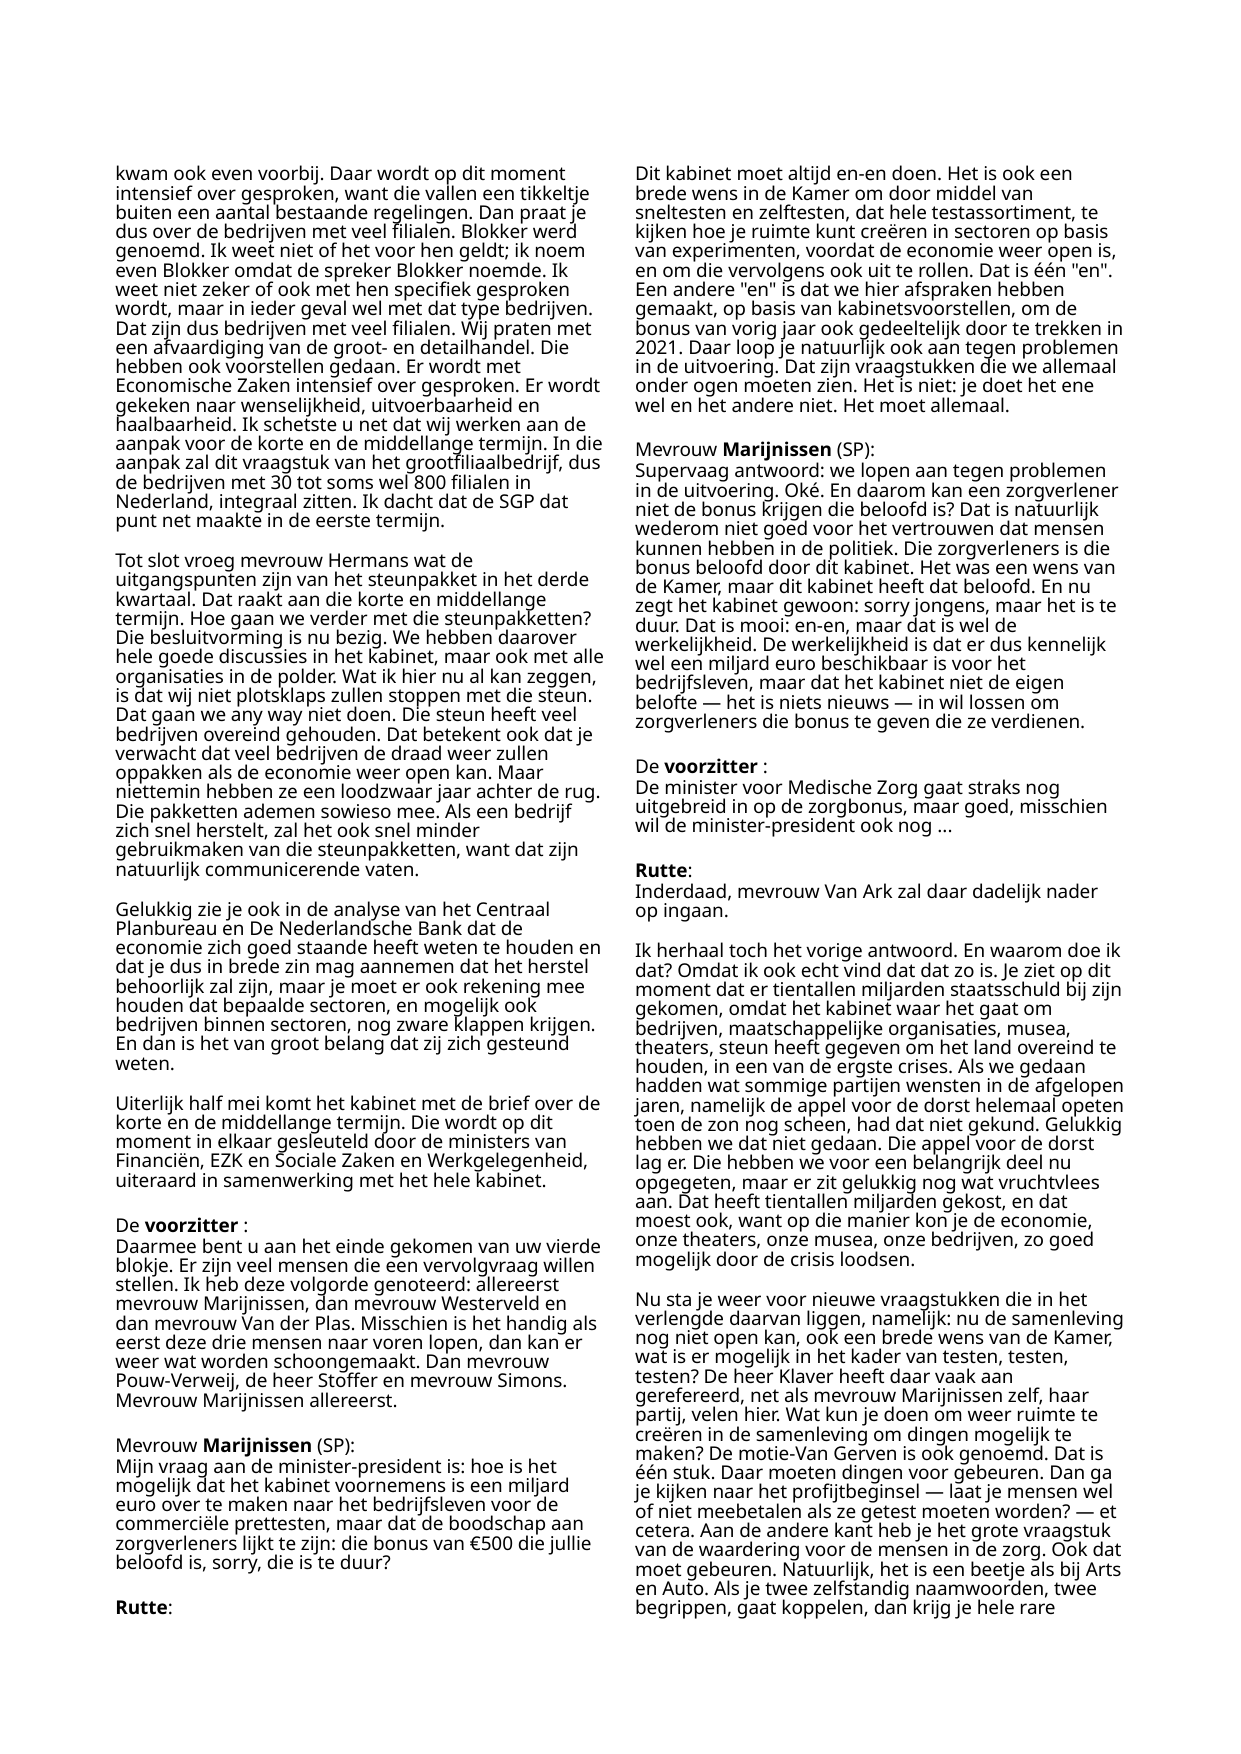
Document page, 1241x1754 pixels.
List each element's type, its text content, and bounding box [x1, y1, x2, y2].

text De minister voor Medische Zorg gaat straks nog uitgebreid in op de zorgbonus, maar goed, misschien wil de minister-president ook nog ... [635, 779, 1125, 837]
text De voorzitter : [635, 753, 1125, 779]
text Inderdaad, mevrouw Van Ark zal daar dadelijk nader op ingaan. [635, 883, 1125, 922]
text Rutte: [635, 857, 1125, 883]
text Ik herhaal toch het vorige antwoord. En waarom doe ik dat? Omdat ik ook echt vind dat dat zo is. Je ziet op dit moment dat er tientallen miljarden staatsschuld bij zijn gekomen, omdat het kabinet waar het gaat om bedrijven, maatschappelijke organisaties, musea, theaters, steun heeft gegeven om het land overeind te houden, in een van de ergste crises. Als we gedaan hadden wat sommige partijen wensten in de afgelopen jaren, namelijk de appel voor de dorst helemaal opeten toen de zon nog scheen, had dat niet gekund. Gelukkig hebben we dat niet gedaan. Die appel voor de dorst lag er. Die hebben we voor een belangrijk deel nu opgegeten, maar er zit gelukkig nog wat vruchtvlees aan. Dat heeft tientallen miljarden gekost, en dat moest ook, want op die manier kon je de economie, onze theaters, onze musea, onze bedrijven, zo goed mogelijk door de crisis loodsen. [635, 942, 1125, 1270]
text Dit kabinet moet altijd en-en doen. Het is ook een brede wens in de Kamer om door middel van sneltesten en zelftesten, dat hele testassortiment, te kijken hoe je ruimte kunt creëren in sectoren op basis van experimenten, voordat de economie weer open is, en om die vervolgens ook uit te rollen. Dat is één "en". Een andere "en" is dat we hier afspraken hebben gemaakt, op basis van kabinetsvoorstellen, om de bonus van vorig jaar ook gedeeltelijk door te trekken in 2021. Daar loop je natuurlijk ook aan tegen problemen in de uitvoering. Dat zijn vraagstukken die we allemaal onder ogen moeten zien. Het is niet: je doet het ene wel en het andere niet. Het moet allemaal. [635, 165, 1125, 416]
text Mevrouw Marijnissen (SP): [115, 1432, 605, 1458]
text Uiterlijk half mei komt het kabinet met de brief over de korte en de middellange termijn. Die wordt op dit moment in elkaar gesleuteld door de ministers van Financiën, EZK en Sociale Zaken en Werkgelegenheid, uiteraard in samenwerking met het hele kabinet. [115, 1095, 605, 1191]
text Rutte: [115, 1594, 605, 1620]
text Tot slot vroeg mevrouw Hermans wat de uitgangspunten zijn van het steunpakket in het derde kwartaal. Dat raakt aan die korte en middellange termijn. Hoe gaan we verder met die steunpakketten? Die besluitvorming is nu bezig. We hebben daarover hele goede discussies in het kabinet, maar ook met alle organisaties in de polder. Wat ik hier nu al kan zeggen, is dat wij niet plotsklaps zullen stoppen met die steun. Dat gaan we any way niet doen. Die steun heeft veel bedrijven overeind gehouden. Dat betekent ook dat je verwacht dat veel bedrijven de draad weer zullen oppakken als de economie weer open kan. Maar niettemin hebben ze een loodzwaar jaar achter de rug. Die pakketten ademen sowieso mee. Als een bedrijf zich snel herstelt, zal het ook snel minder gebruikmaken van die steunpakketten, want dat zijn natuurlijk communicerende vaten. [115, 552, 605, 880]
text kwam ook even voorbij. Daar wordt op dit moment intensief over gesproken, want die vallen een tikkeltje buiten een aantal bestaande regelingen. Dan praat je dus over de bedrijven met veel filialen. Blokker werd genoemd. Ik weet niet of het voor hen geldt; ik noem even Blokker omdat de spreker Blokker noemde. Ik weet niet zeker of ook met hen specifiek gesproken wordt, maar in ieder geval wel met dat type bedrijven. Dat zijn dus bedrijven met veel filialen. Wij praten met een afvaardiging van de groot- en detailhandel. Die hebben ook voorstellen gedaan. Er wordt met Economische Zaken intensief over gesproken. Er wordt gekeken naar wenselijkheid, uitvoerbaarheid en haalbaarheid. Ik schetste u net dat wij werken aan de aanpak voor de korte en de middellange termijn. In die aanpak zal dit vraagstuk van het grootfiliaalbedrijf, dus de bedrijven met 30 tot soms wel 800 filialen in Nederland, integraal zitten. Ik dacht dat de SGP dat punt net maakte in de eerste termijn. [115, 165, 605, 531]
text Mevrouw Marijnissen (SP): [635, 437, 1125, 462]
text Daarmee bent u aan het einde gekomen van uw vierde blokje. Er zijn veel mensen die een vervolgvraag willen stellen. Ik heb deze volgorde genoteerd: allereerst mevrouw Marijnissen, dan mevrouw Westerveld en dan mevrouw Van der Plas. Misschien is het handig als eerst deze drie mensen naar voren lopen, dan kan er weer wat worden schoongemaakt. Dan mevrouw Pouw-Verweij, de heer Stoffer en mevrouw Simons. Mevrouw Marijnissen allereerst. [115, 1238, 605, 1411]
text De voorzitter : [115, 1212, 605, 1238]
text Mijn vraag aan de minister-president is: hoe is het mogelijk dat het kabinet voornemens is een miljard euro over te maken naar het bedrijfsleven voor de commerciële prettesten, maar dat de boodschap aan zorgverleners lijkt te zijn: die bonus van €500 die jullie beloofd is, sorry, die is te duur? [115, 1458, 605, 1573]
text Gelukkig zie je ook in de analyse van het Centraal Planbureau en De Nederlandsche Bank dat de economie zich goed staande heeft weten te houden en dat je dus in brede zin mag aannemen dat het herstel behoorlijk zal zijn, maar je moet er ook rekening mee houden dat bepaalde sectoren, en mogelijk ook bedrijven binnen sectoren, nog zware klappen krijgen. En dan is het van groot belang dat zij zich gesteund weten. [115, 901, 605, 1074]
text Supervaag antwoord: we lopen aan tegen problemen in de uitvoering. Oké. En daarom kan een zorgverlener niet de bonus krijgen die beloofd is? Dat is natuurlijk wederom niet goed voor het vertrouwen dat mensen kunnen hebben in de politiek. Die zorgverleners is die bonus beloofd door dit kabinet. Het was een wens van de Kamer, maar dit kabinet heeft dat beloofd. En nu zegt het kabinet gewoon: sorry jongens, maar het is te duur. Dat is mooi: en-en, maar dat is wel de werkelijkheid. De werkelijkheid is dat er dus kennelijk wel een miljard euro beschikbaar is voor het bedrijfsleven, maar dat het kabinet niet de eigen belofte — het is niets nieuws — in wil lossen om zorgverleners die bonus te geven die ze verdienen. [635, 462, 1125, 732]
text Nu sta je weer voor nieuwe vraagstukken die in het verlengde daarvan liggen, namelijk: nu de samenleving nog niet open kan, ook een brede wens van de Kamer, wat is er mogelijk in het kader van testen, testen, testen? De heer Klaver heeft daar vaak aan gerefereerd, net als mevrouw Marijnissen zelf, haar partij, velen hier. Wat kun je doen om weer ruimte te creëren in de samenleving om dingen mogelijk te maken? De motie-Van Gerven is ook genoemd. Dat is één stuk. Daar moeten dingen voor gebeuren. Dan ga je kijken naar het profijtbeginsel — laat je mensen wel of niet meebetalen als ze getest moeten worden? — et cetera. Aan de andere kant heb je het grote vraagstuk van de waardering voor de mensen in de zorg. Ook dat moet gebeuren. Natuurlijk, het is een beetje als bij Arts en Auto. Als je twee zelfstandig naamwoorden, twee begrippen, gaat koppelen, dan krijg je hele rare [635, 1291, 1125, 1618]
